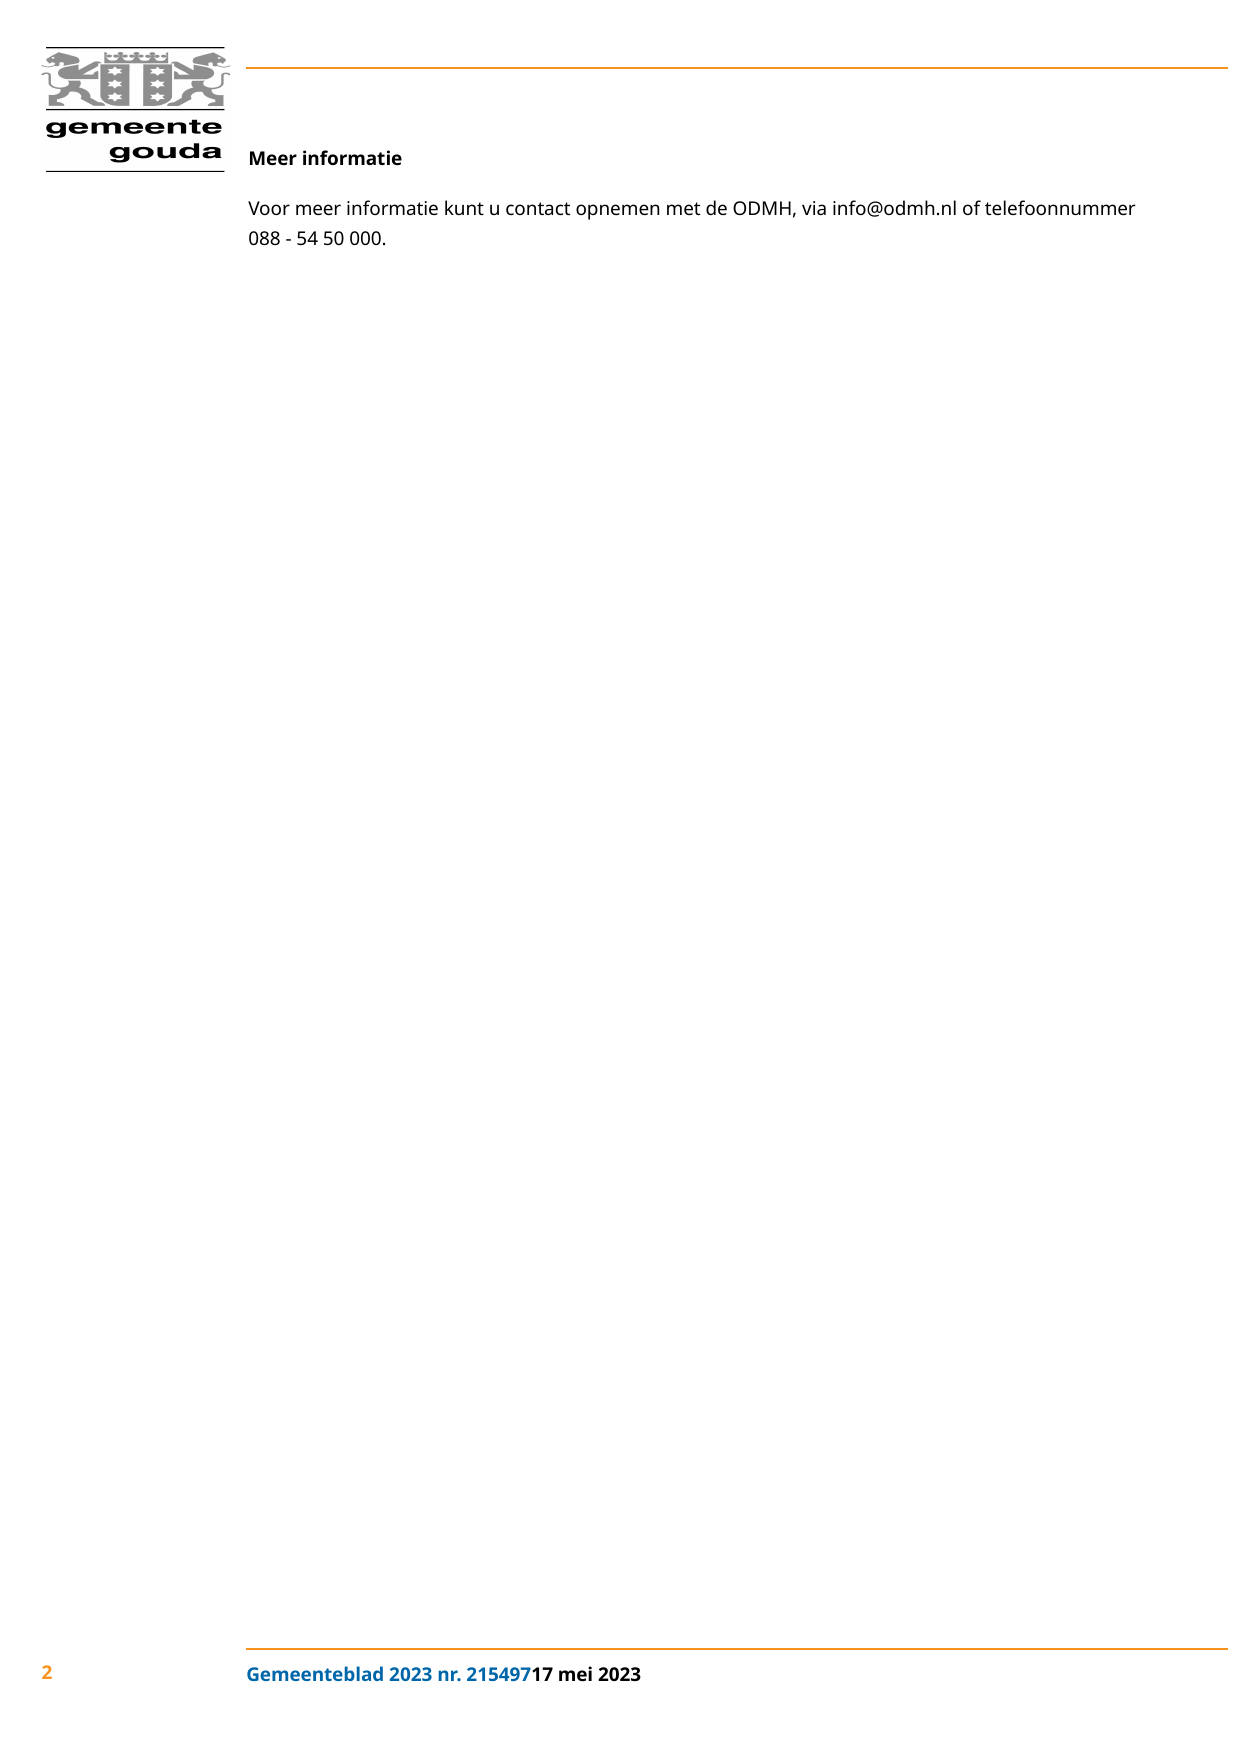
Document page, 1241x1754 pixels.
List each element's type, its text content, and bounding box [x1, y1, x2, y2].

text Voor meer informatie kunt u contact opnemen met de ODMH, via info@odmh.nl of telefoonnummer 088 - 54 50 000. [248, 196, 1152, 251]
text Meer informatie [248, 145, 1152, 171]
picture [41, 47, 231, 172]
